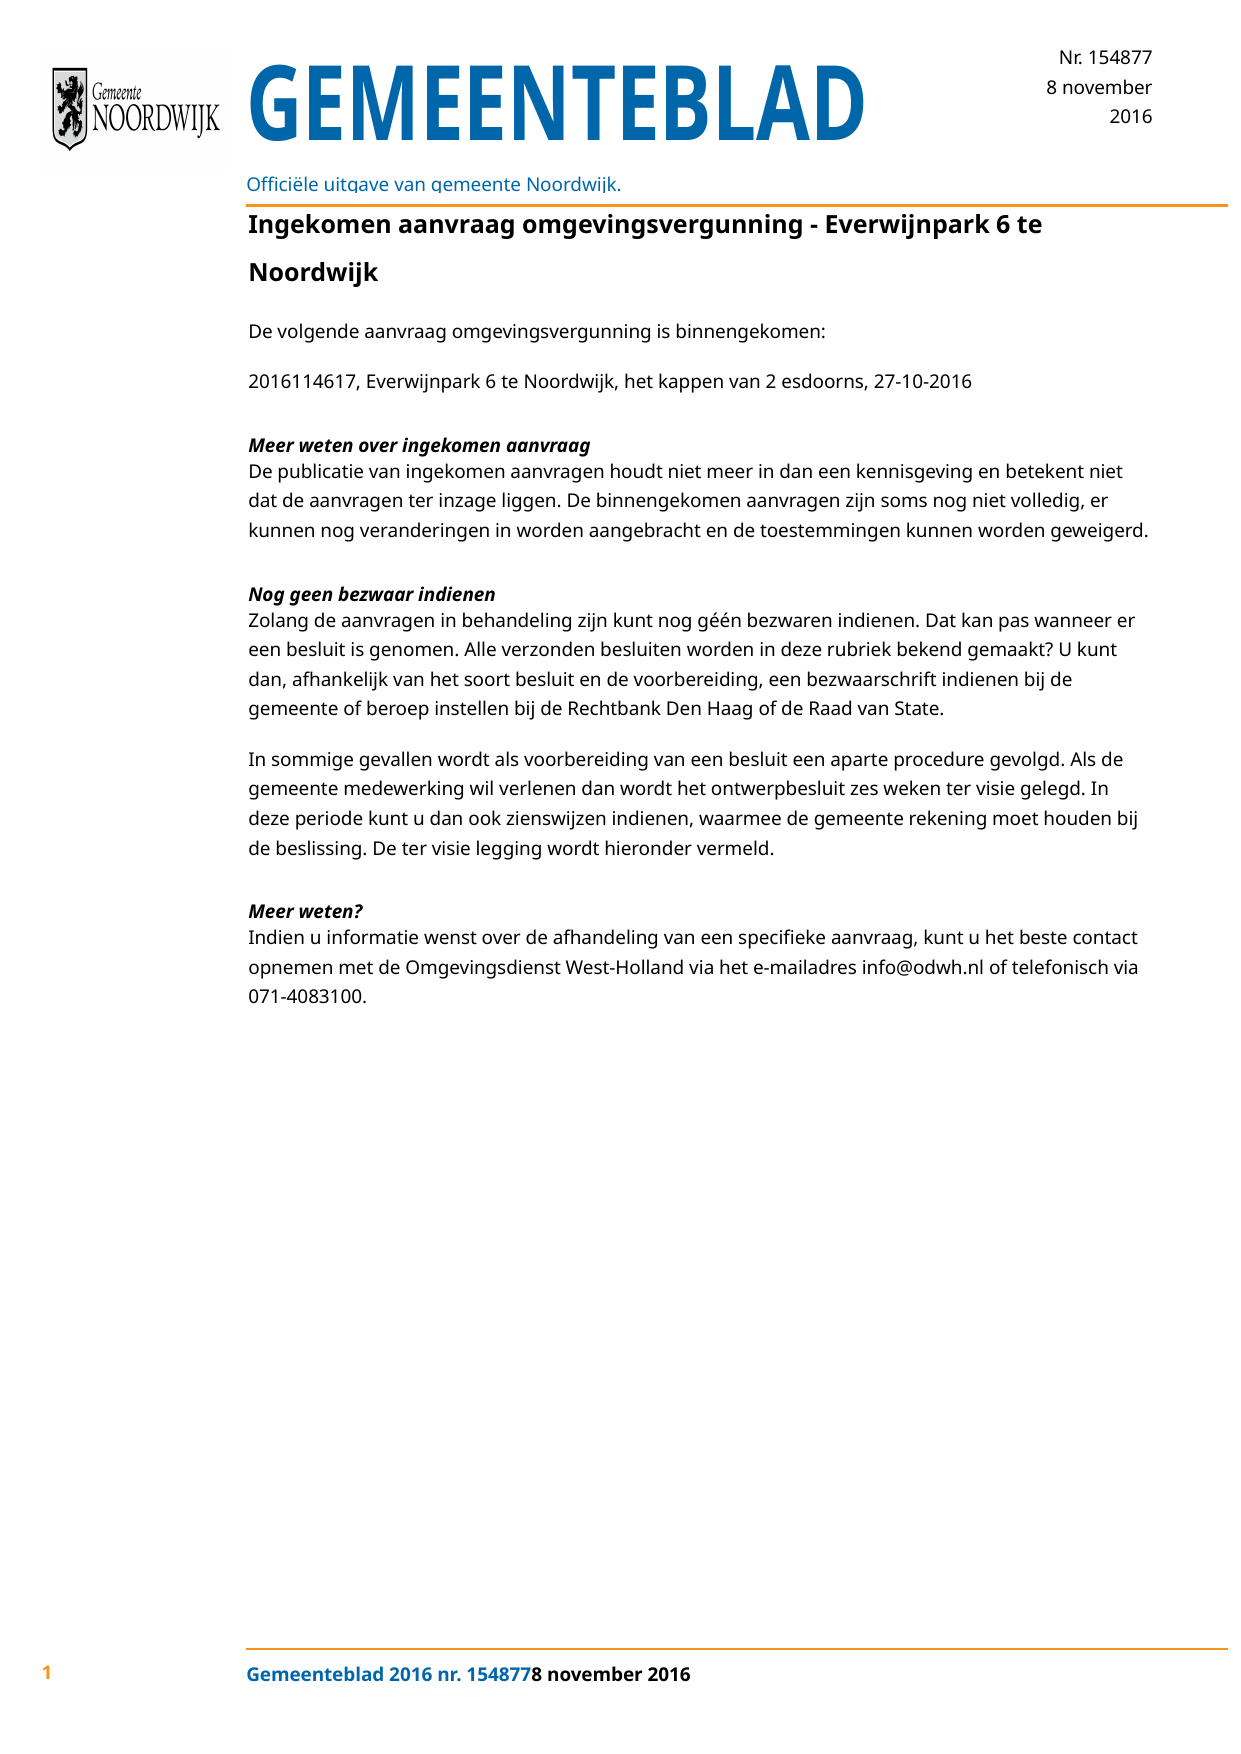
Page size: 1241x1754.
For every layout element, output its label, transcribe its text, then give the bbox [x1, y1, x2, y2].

text Ingekomen aanvraag omgevingsvergunning - Everwijnpark 6 te Noordwijk [248, 207, 1152, 288]
text 2016114617, Everwijnpark 6 te Noordwijk, het kappen van 2 esdoorns, 27-10-2016 [248, 368, 1152, 394]
text De volgende aanvraag omgevingsvergunning is binnengekomen: [248, 318, 1152, 344]
text Indien u informatie wenst over de afhandeling van een specifieke aanvraag, kunt u het beste contact opnemen met de Omgevingsdienst West-Holland via het e-mailadres info@odwh.nl of telefonisch via 071-4083100. [248, 924, 1152, 1009]
text De publicatie van ingekomen aanvragen houdt niet meer in dan een kennisgeving en betekent niet dat de aanvragen ter inzage liggen. De binnengekomen aanvragen zijn soms nog niet volledig, er kunnen nog veranderingen in worden aangebracht en de toestemmingen kunnen worden geweigerd. [248, 458, 1152, 543]
text Meer weten? [248, 899, 1152, 924]
text Zolang de aanvragen in behandeling zijn kunt nog géén bezwaren indienen. Dat kan pas wanneer er een besluit is genomen. Alle verzonden besluiten worden in deze rubriek bekend gemaakt? U kunt dan, afhankelijk van het soort besluit en de voorbereiding, een bezwaarschrift indienen bij de gemeente of beroep instellen bij de Rechtbank Den Haag of de Raad van State. [248, 607, 1152, 721]
picture [41, 47, 231, 172]
text Nog geen bezwaar indienen [248, 581, 1152, 607]
text In sommige gevallen wordt als voorbereiding van een besluit een aparte procedure gevolgd. Als de gemeente medewerking wil verlenen dan wordt het ontwerpbesluit zes weken ter visie gelegd. In deze periode kunt u dan ook zienswijzen indienen, waarmee de gemeente rekening moet houden bij de beslissing. De ter visie legging wordt hieronder vermeld. [248, 746, 1152, 861]
text Meer weten over ingekomen aanvraag [248, 432, 1152, 458]
